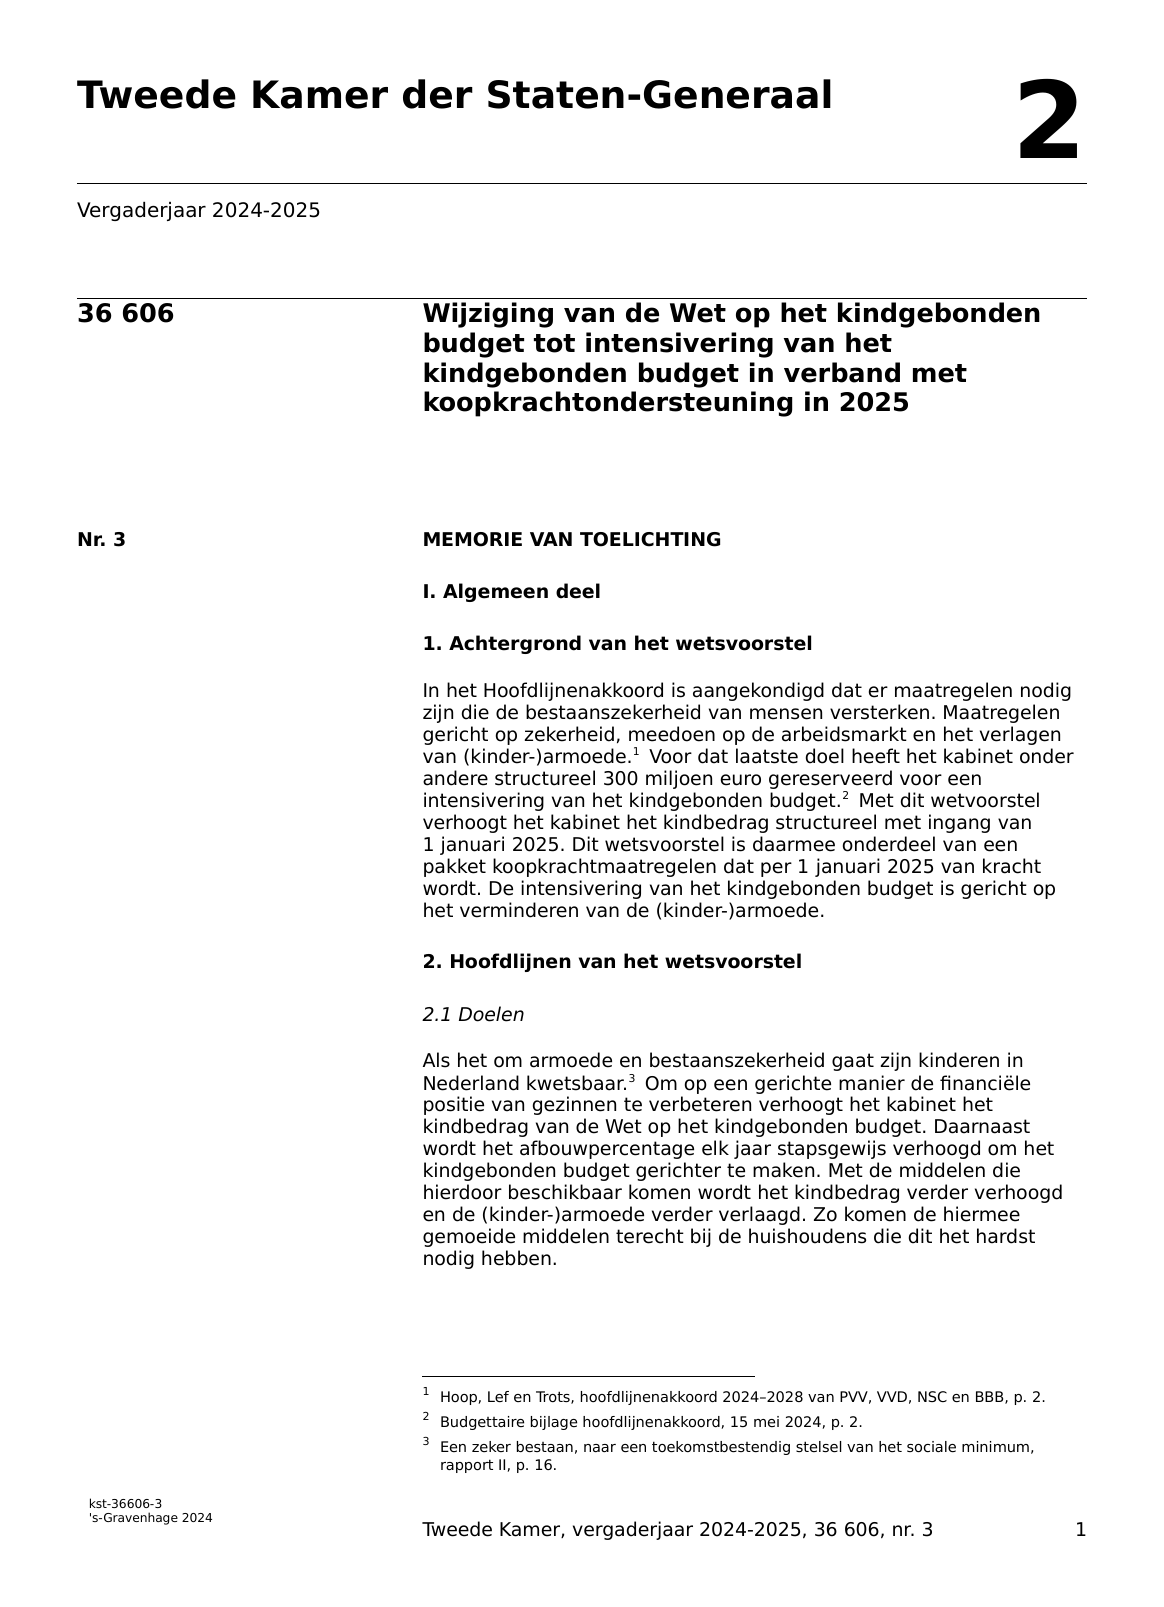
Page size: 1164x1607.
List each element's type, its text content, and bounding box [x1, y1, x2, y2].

text Als het om armoede en bestaanszekerheid gaat zijn kinderen in Nederland kwetsbaar. Om op een gerichte manier de financiële positie van gezinnen te verbeteren verhoogt het kabinet het kindbedrag van de Wet op het kindgebonden budget. Daarnaast wordt het afbouwpercentage elk jaar stapsgewijs verhoogd om het kindgebonden budget gerichter te maken. Met de middelen die hierdoor beschikbaar komen wordt het kindbedrag verder verhoogd en de (kinder-)armoede verder verlaagd. Zo komen de hiermee gemoeide middelen terecht bij de huishoudens die dit het hardst nodig hebben. [422, 1050, 1087, 1270]
text Een zeker bestaan, naar een toekomstbestendig stelsel van het sociale minimum, rapport II, p. 16. [422, 1435, 1087, 1474]
subtitle I. Algemeen deel [422, 581, 1087, 603]
table_cell Vergaderjaar 2024-2025 [77, 184, 1087, 298]
text In het Hoofdlijnenakkoord is aangekondigd dat er maatregelen nodig zijn die de bestaanszekerheid van mensen versterken. Maatregelen gericht op zekerheid, meedoen op de arbeidsmarkt en het verlagen van (kinder-)armoede. Voor dat laatste doel heeft het kabinet onder andere structureel 300 miljoen euro gereserveerd voor een intensivering van het kindgebonden budget. Met dit wetvoorstel verhoogt het kabinet het kindbedrag structureel met ingang van 1 januari 2025. Dit wetsvoorstel is daarmee onderdeel van een pakket koopkrachtmaatregelen dat per 1 januari 2025 van kracht wordt. De intensivering van het kindgebonden budget is gericht op het verminderen van de (kinder-)armoede. [422, 680, 1087, 921]
subtitle 2. Hoofdlijnen van het wetsvoorstel [422, 951, 1087, 973]
subtitle 2.1 Doelen [422, 1003, 1087, 1025]
table_header Tweede Kamer der Staten-Generaal [77, 59, 886, 183]
text kst-36606-3 [88, 1497, 323, 1511]
subtitle 36 606 Wijziging van de Wet op het kindgebonden budget tot intensivering van het kindgebonden budget in verband met koopkrachtondersteuning in 2025 [77, 299, 1087, 418]
subtitle 1. Achtergrond van het wetsvoorstel [422, 633, 1087, 655]
text Hoop, Lef en Trots, hoofdlijnenakkoord 2024–2028 van PVV, VVD, NSC en BBB, p. 2. [422, 1385, 1087, 1407]
table_header 2 [886, 59, 1087, 183]
subtitle Nr. 3 MEMORIE VAN TOELICHTING [77, 529, 1087, 551]
text Budgettaire bijlage hoofdlijnenakkoord, 15 mei 2024, p. 2. [422, 1410, 1087, 1432]
text 's-Gravenhage 2024 [88, 1511, 323, 1525]
